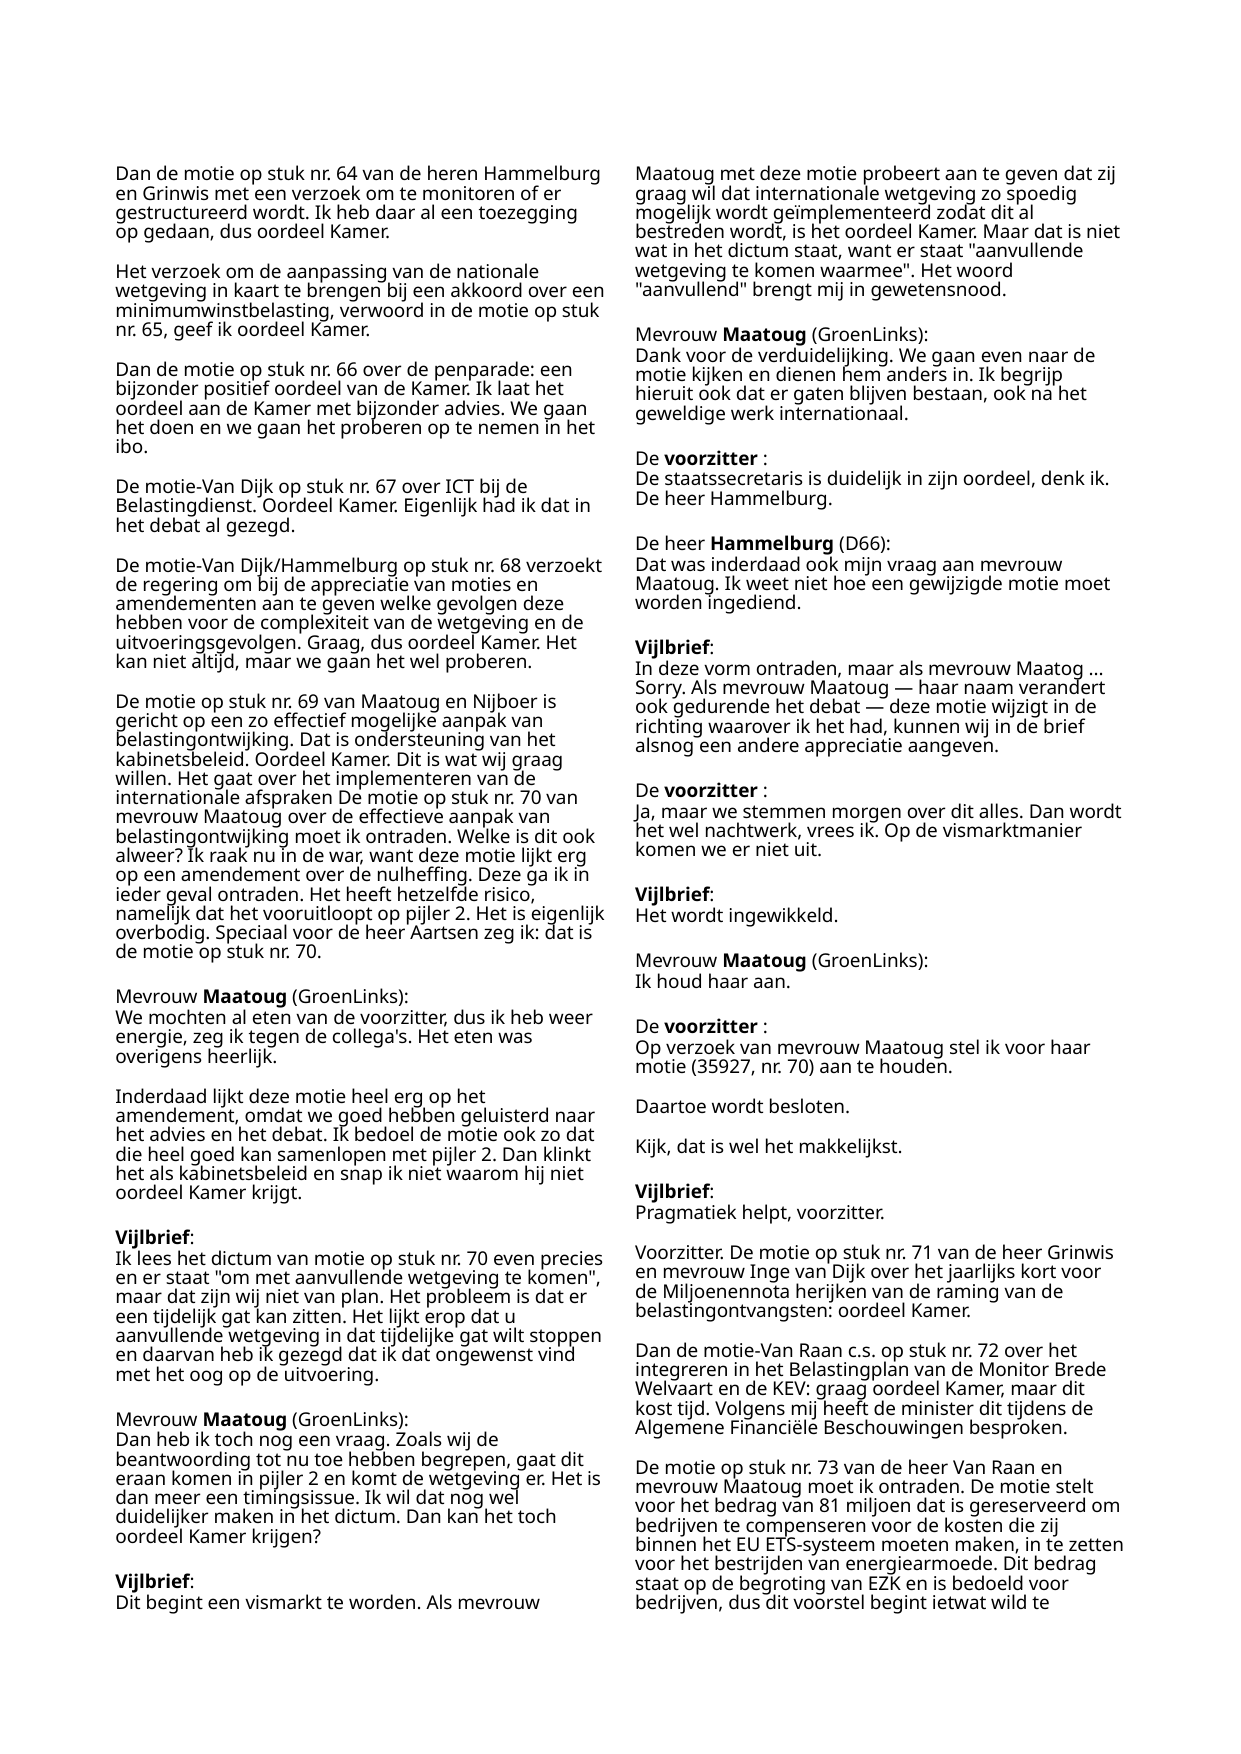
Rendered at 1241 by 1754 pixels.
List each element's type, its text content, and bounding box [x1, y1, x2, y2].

text We mochten al eten van de voorzitter, dus ik heb weer energie, zeg ik tegen de collega's. Het eten was overigens heerlijk. [115, 1009, 605, 1067]
text Dit begint een vismarkt te worden. Als mevrouw [115, 1594, 605, 1613]
text De heer Hammelburg (D66): [635, 530, 1125, 556]
text De motie-Van Dijk/Hammelburg op stuk nr. 68 verzoekt de regering om bij de appreciatie van moties en amendementen aan te geven welke gevolgen deze hebben voor de complexiteit van de wetgeving en de uitvoeringsgevolgen. Graag, dus oordeel Kamer. Het kan niet altijd, maar we gaan het wel proberen. [115, 557, 605, 672]
text Vijlbrief: [635, 1178, 1125, 1204]
text De voorzitter : [635, 777, 1125, 803]
text De voorzitter : [635, 445, 1125, 470]
text Vijlbrief: [115, 1568, 605, 1594]
text Op verzoek van mevrouw Maatoug stel ik voor haar motie (35927, nr. 70) aan te houden. [635, 1039, 1125, 1077]
text Mevrouw Maatoug (GroenLinks): [635, 321, 1125, 347]
text De motie op stuk nr. 73 van de heer Van Raan en mevrouw Maatoug moet ik ontraden. De motie stelt voor het bedrag van 81 miljoen dat is gereserveerd om bedrijven te compenseren voor de kosten die zij binnen het EU ETS-systeem moeten maken, in te zetten voor het bestrijden van energiearmoede. Dit bedrag staat op de begroting van EZK en is bedoeld voor bedrijven, dus dit voorstel begint ietwat wild te [635, 1459, 1125, 1613]
text Daartoe wordt besloten. [635, 1098, 1125, 1117]
text In deze vorm ontraden, maar als mevrouw Maatog ... Sorry. Als mevrouw Maatoug — haar naam verandert ook gedurende het debat — deze motie wijzigt in de richting waarover ik het had, kunnen wij in de brief alsnog een andere appreciatie aangeven. [635, 660, 1125, 756]
text Pragmatiek helpt, voorzitter. [635, 1204, 1125, 1223]
text Ja, maar we stemmen morgen over dit alles. Dan wordt het wel nachtwerk, vrees ik. Op de vismarktmanier komen we er niet uit. [635, 803, 1125, 861]
text Mevrouw Maatoug (GroenLinks): [115, 983, 605, 1009]
text De voorzitter : [635, 1013, 1125, 1039]
text Dan heb ik toch nog een vraag. Zoals wij de beantwoording tot nu toe hebben begrepen, gaat dit eraan komen in pijler 2 en komt de wetgeving er. Het is dan meer een timingsissue. Ik wil dat nog wel duidelijker maken in het dictum. Dan kan het toch oordeel Kamer krijgen? [115, 1431, 605, 1547]
text Kijk, dat is wel het makkelijkst. [635, 1138, 1125, 1157]
text Ik lees het dictum van motie op stuk nr. 70 even precies en er staat "om met aanvullende wetgeving te komen", maar dat zijn wij niet van plan. Het probleem is dat er een tijdelijk gat kan zitten. Het lijkt erop dat u aanvullende wetgeving in dat tijdelijke gat wilt stoppen en daarvan heb ik gezegd dat ik dat ongewenst vind met het oog op de uitvoering. [115, 1250, 605, 1385]
text Dan de motie op stuk nr. 64 van de heren Hammelburg en Grinwis met een verzoek om te monitoren of er gestructureerd wordt. Ik heb daar al een toezegging op gedaan, dus oordeel Kamer. [115, 165, 605, 242]
text Vijlbrief: [635, 634, 1125, 660]
text Inderdaad lijkt deze motie heel erg op het amendement, omdat we goed hebben geluisterd naar het advies en het debat. Ik bedoel de motie ook zo dat die heel goed kan samenlopen met pijler 2. Dan klinkt het als kabinetsbeleid en snap ik niet waarom hij niet oordeel Kamer krijgt. [115, 1088, 605, 1203]
text Mevrouw Maatoug (GroenLinks): [635, 947, 1125, 973]
text Mevrouw Maatoug (GroenLinks): [115, 1406, 605, 1431]
text Dan de motie op stuk nr. 66 over de penparade: een bijzonder positief oordeel van de Kamer. Ik laat het oordeel aan de Kamer met bijzonder advies. We gaan het doen en we gaan het proberen op te nemen in het ibo. [115, 361, 605, 457]
text De motie-Van Dijk op stuk nr. 67 over ICT bij de Belastingdienst. Oordeel Kamer. Eigenlijk had ik dat in het debat al gezegd. [115, 478, 605, 536]
text Het verzoek om de aanpassing van de nationale wetgeving in kaart te brengen bij een akkoord over een minimumwinstbelasting, verwoord in de motie op stuk nr. 65, geef ik oordeel Kamer. [115, 263, 605, 340]
text Dank voor de verduidelijking. We gaan even naar de motie kijken en dienen hem anders in. Ik begrijp hieruit ook dat er gaten blijven bestaan, ook na het geweldige werk internationaal. [635, 347, 1125, 424]
text Vijlbrief: [635, 881, 1125, 907]
text Ik houd haar aan. [635, 973, 1125, 992]
text De staatssecretaris is duidelijk in zijn oordeel, denk ik. De heer Hammelburg. [635, 470, 1125, 509]
text Vijlbrief: [115, 1224, 605, 1250]
text Dat was inderdaad ook mijn vraag aan mevrouw Maatoug. Ik weet niet hoe een gewijzigde motie moet worden ingediend. [635, 556, 1125, 613]
text Maatoug met deze motie probeert aan te geven dat zij graag wil dat internationale wetgeving zo spoedig mogelijk wordt geïmplementeerd zodat dit al bestreden wordt, is het oordeel Kamer. Maar dat is niet wat in het dictum staat, want er staat "aanvullende wetgeving te komen waarmee". Het woord "aanvullend" brengt mij in gewetensnood. [635, 165, 1125, 300]
text Voorzitter. De motie op stuk nr. 71 van de heer Grinwis en mevrouw Inge van Dijk over het jaarlijks kort voor de Miljoenennota herijken van de raming van de belastingontvangsten: oordeel Kamer. [635, 1244, 1125, 1321]
text Het wordt ingewikkeld. [635, 907, 1125, 926]
text De motie op stuk nr. 69 van Maatoug en Nijboer is gericht op een zo effectief mogelijke aanpak van belastingontwijking. Dat is ondersteuning van het kabinetsbeleid. Oordeel Kamer. Dit is wat wij graag willen. Het gaat over het implementeren van de internationale afspraken De motie op stuk nr. 70 van mevrouw Maatoug over de effectieve aanpak van belastingontwijking moet ik ontraden. Welke is dit ook alweer? Ik raak nu in de war, want deze motie lijkt erg op een amendement over de nulheffing. Deze ga ik in ieder geval ontraden. Het heeft hetzelfde risico, namelijk dat het vooruitloopt op pijler 2. Het is eigenlijk overbodig. Speciaal voor de heer Aartsen zeg ik: dat is de motie op stuk nr. 70. [115, 693, 605, 963]
text Dan de motie-Van Raan c.s. op stuk nr. 72 over het integreren in het Belastingplan van de Monitor Brede Welvaart en de KEV: graag oordeel Kamer, maar dit kost tijd. Volgens mij heeft de minister dit tijdens de Algemene Financiële Beschouwingen besproken. [635, 1342, 1125, 1438]
